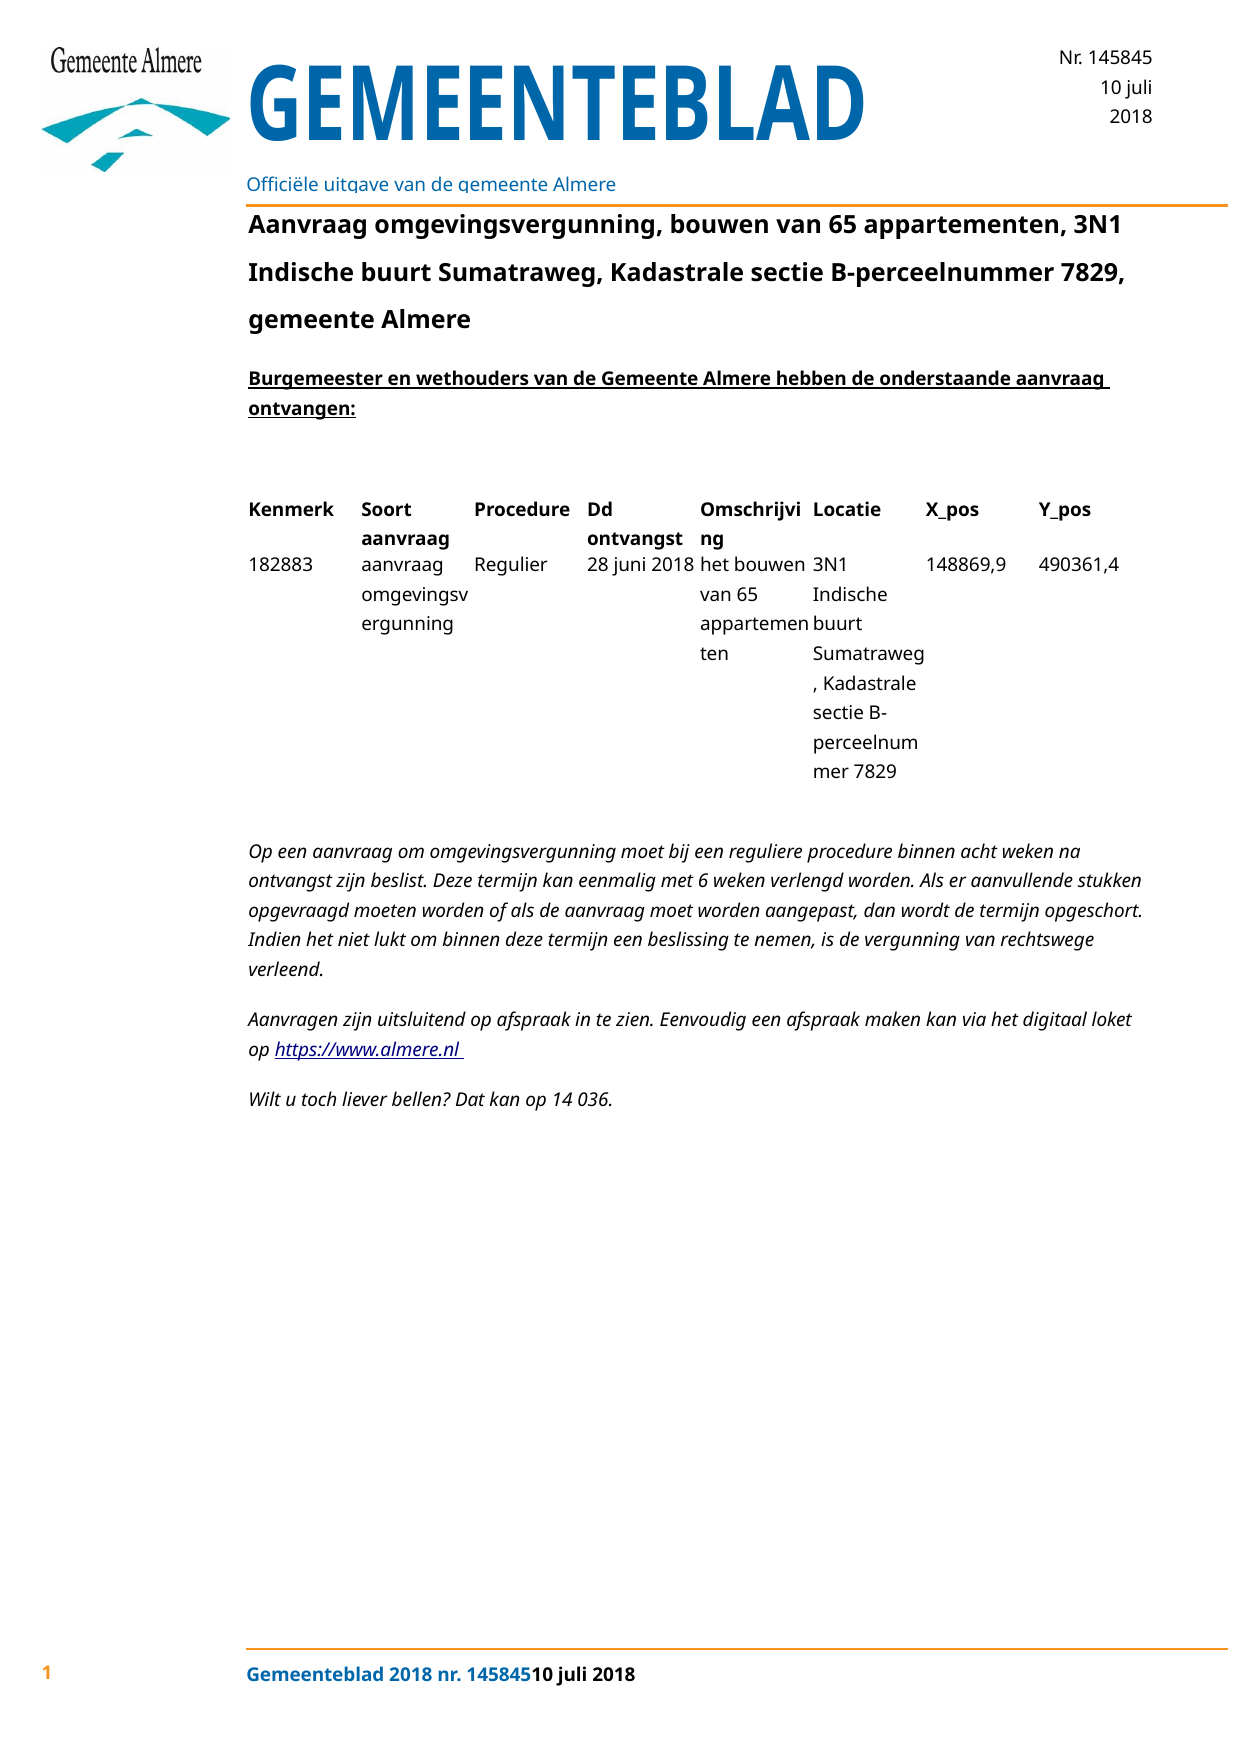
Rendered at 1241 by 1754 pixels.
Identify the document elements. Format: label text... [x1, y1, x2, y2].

table_header X_pos [926, 496, 1038, 551]
text Aanvragen zijn uitsluitend op afspraak in te zien. Eenvoudig een afspraak maken kan via het digitaal loket op https://www.almere.nl [248, 1007, 1152, 1062]
table_cell aanvraag omgevingsvergunning [361, 551, 474, 784]
table_header Omschrijving [700, 496, 813, 551]
text Op een aanvraag om omgevingsvergunning moet bij een reguliere procedure binnen acht weken na ontvangst zijn beslist. Deze termijn kan eenmalig met 6 weken verlengd worden. Als er aanvullende stukken opgevraagd moeten worden of als de aanvraag moet worden aangepast, dan wordt de termijn opgeschort. Indien het niet lukt om binnen deze termijn een beslissing te nemen, is de vergunning van rechtswege verleend. [248, 838, 1152, 982]
table_cell 28 juni 2018 [587, 551, 700, 784]
picture [41, 47, 231, 172]
table_header Soort aanvraag [361, 496, 474, 551]
text Wilt u toch liever bellen? Dat kan op 14 036. [248, 1087, 1152, 1112]
table_cell het bouwen van 65 appartementen [700, 551, 813, 784]
table_cell 490361,4 [1039, 551, 1152, 784]
table_header Dd ontvangst [587, 496, 700, 551]
table_cell Regulier [474, 551, 587, 784]
table_cell 148869,9 [926, 551, 1038, 784]
table_header Y_pos [1039, 496, 1152, 551]
text Burgemeester en wethouders van de Gemeente Almere hebben de onderstaande aanvraag ontvangen: [248, 366, 1152, 421]
table_header Procedure [474, 496, 587, 551]
table_header Kenmerk [248, 496, 361, 551]
text Aanvraag omgevingsvergunning, bouwen van 65 appartementen, 3N1 Indische buurt Sumatraweg, Kadastrale sectie B-perceelnummer 7829, gemeente Almere [248, 207, 1152, 336]
table_cell 182883 [248, 551, 361, 784]
table_header Locatie [813, 496, 926, 551]
table_cell 3N1 Indische buurt Sumatraweg, Kadastrale sectie B-perceelnummer 7829 [813, 551, 926, 784]
